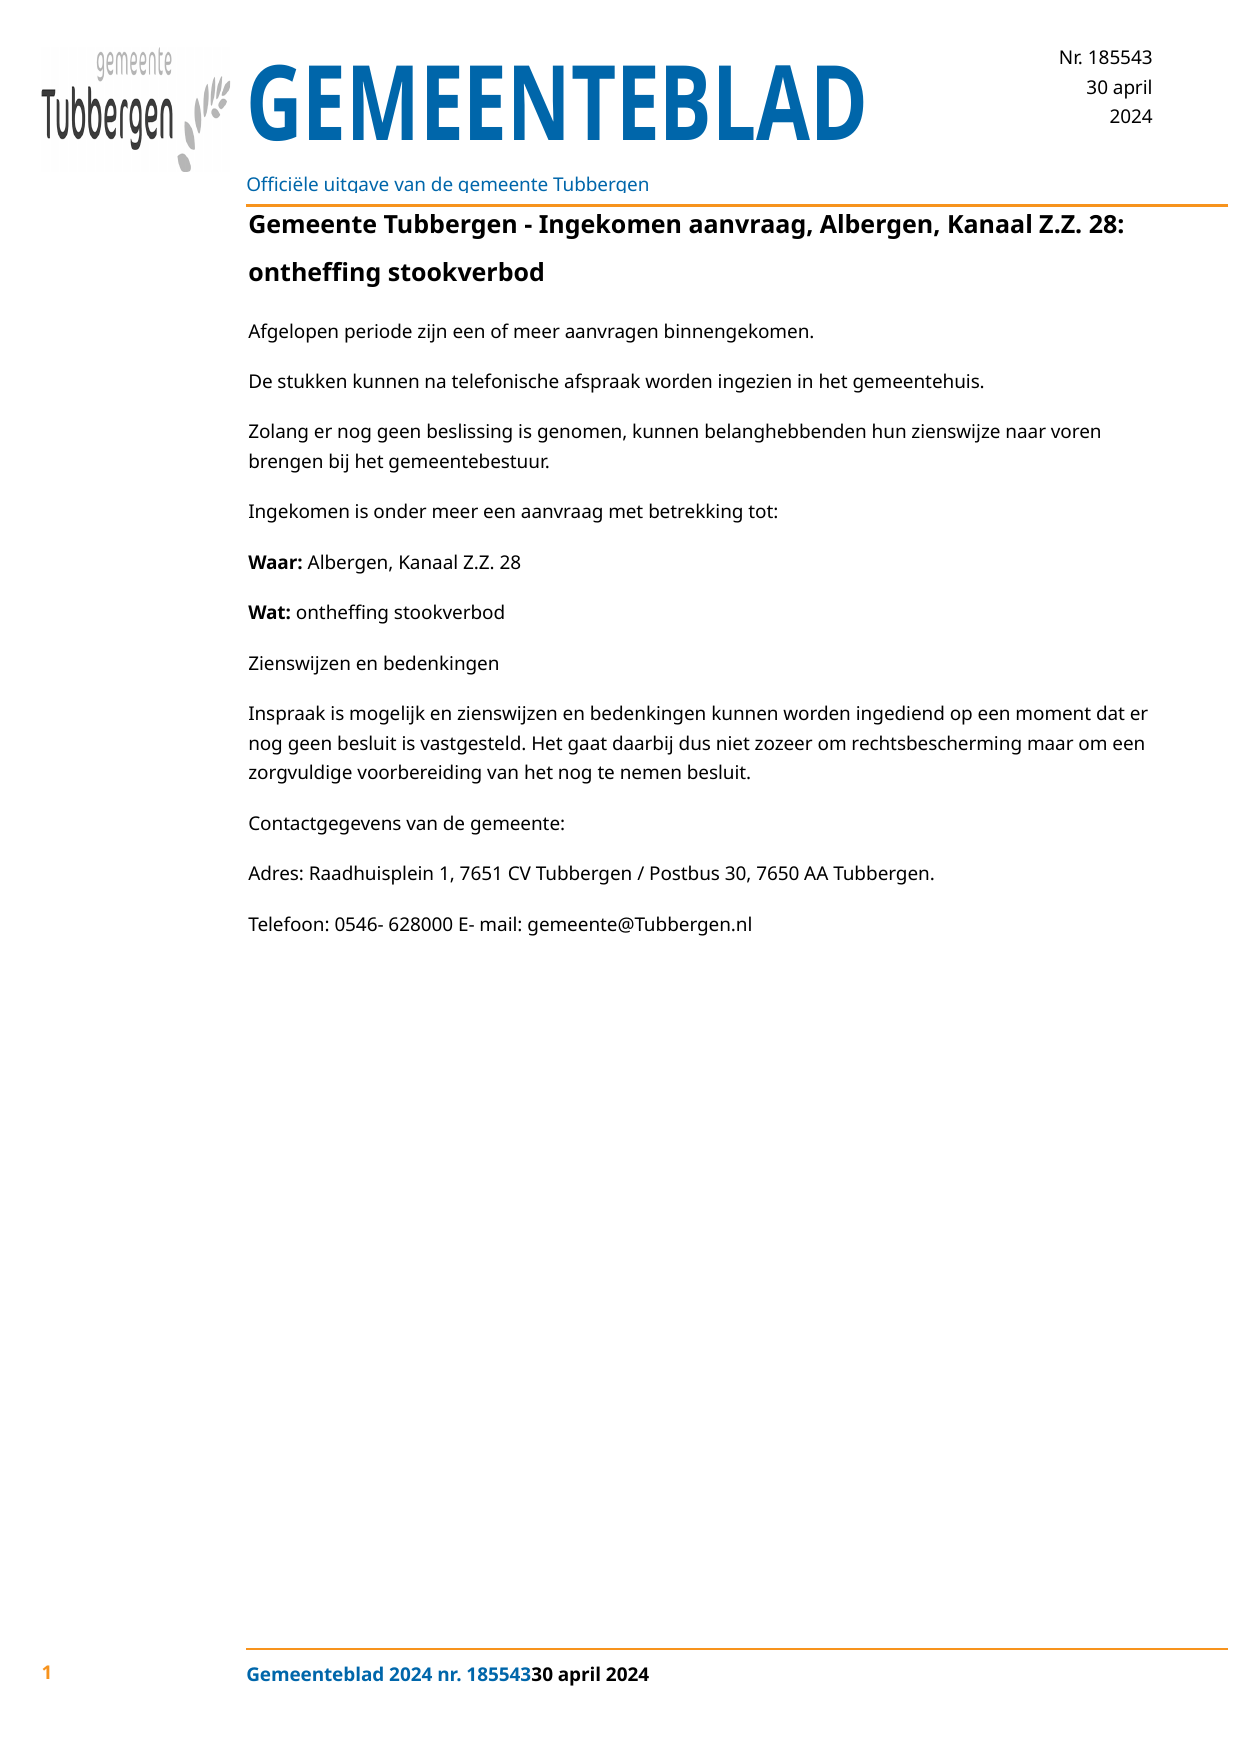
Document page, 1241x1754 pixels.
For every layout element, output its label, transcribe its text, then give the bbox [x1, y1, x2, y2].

text Inspraak is mogelijk en zienswijzen en bedenkingen kunnen worden ingediend op een moment dat er nog geen besluit is vastgesteld. Het gaat daarbij dus niet zozeer om rechtsbescherming maar om een zorgvuldige voorbereiding van het nog te nemen besluit. [248, 700, 1152, 785]
text Afgelopen periode zijn een of meer aanvragen binnengekomen. [248, 318, 1152, 344]
text Gemeente Tubbergen - Ingekomen aanvraag, Albergen, Kanaal Z.Z. 28: ontheffing stookverbod [248, 207, 1152, 288]
text Telefoon: 0546- 628000 E- mail: gemeente@Tubbergen.nl [248, 911, 1152, 937]
picture [41, 47, 231, 172]
text Wat: ontheffing stookverbod [248, 599, 1152, 625]
text Waar: Albergen, Kanaal Z.Z. 28 [248, 549, 1152, 575]
text Ingekomen is onder meer een aanvraag met betrekking tot: [248, 499, 1152, 524]
text Adres: Raadhuisplein 1, 7651 CV Tubbergen / Postbus 30, 7650 AA Tubbergen. [248, 860, 1152, 886]
text Zienswijzen en bedenkingen [248, 650, 1152, 676]
text Contactgegevens van de gemeente: [248, 810, 1152, 836]
text De stukken kunnen na telefonische afspraak worden ingezien in het gemeentehuis. [248, 368, 1152, 394]
text Zolang er nog geen beslissing is genomen, kunnen belanghebbenden hun zienswijze naar voren brengen bij het gemeentebestuur. [248, 419, 1152, 474]
